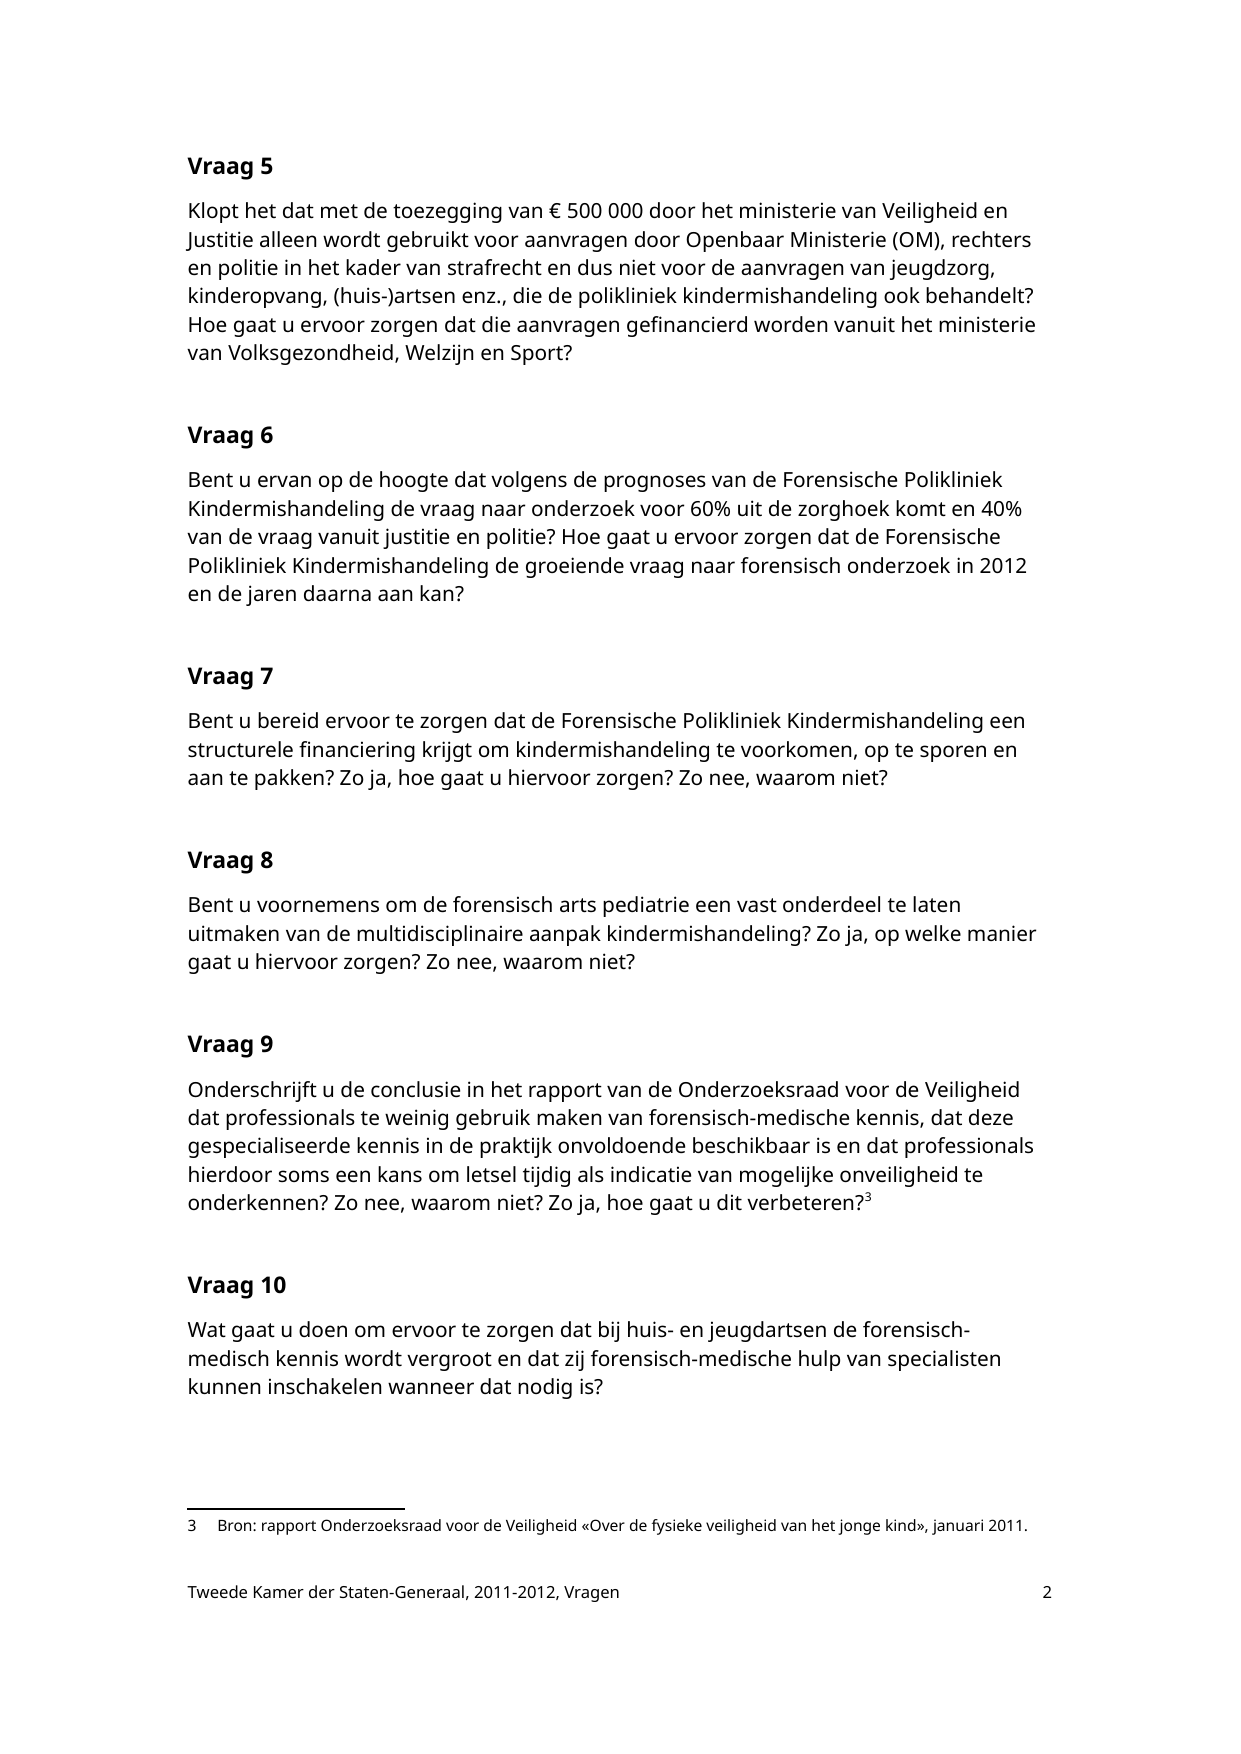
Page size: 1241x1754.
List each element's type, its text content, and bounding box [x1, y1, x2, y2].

subtitle Vraag 6 [187, 419, 1053, 451]
subtitle Vraag 8 [187, 844, 1053, 876]
subtitle Vraag 10 [187, 1269, 1053, 1301]
text Wat gaat u doen om ervoor te zorgen dat bij huis- en jeugdartsen de forensisch-medisch kennis wordt vergroot en dat zij forensisch-medische hulp van specialisten kunnen inschakelen wanneer dat nodig is? [187, 1316, 1053, 1401]
text Bent u bereid ervoor te zorgen dat de Forensische Polikliniek Kindermishandeling een structurele financiering krijgt om kindermishandeling te voorkomen, op te sporen en aan te pakken? Zo ja, hoe gaat u hiervoor zorgen? Zo nee, waarom niet? [187, 707, 1053, 792]
text Bent u ervan op de hoogte dat volgens de prognoses van de Forensische Polikliniek Kindermishandeling de vraag naar onderzoek voor 60% uit de zorghoek komt en 40% van de vraag vanuit justitie en politie? Hoe gaat u ervoor zorgen dat de Forensische Polikliniek Kindermishandeling de groeiende vraag naar forensisch onderzoek in 2012 en de jaren daarna aan kan? [187, 466, 1053, 608]
subtitle Vraag 7 [187, 660, 1053, 692]
text Onderschrijft u de conclusie in het rapport van de Onderzoeksraad voor de Veiligheid dat professionals te weinig gebruik maken van forensisch-medische kennis, dat deze gespecialiseerde kennis in de praktijk onvoldoende beschikbaar is en dat professionals hierdoor soms een kans om letsel tijdig als indicatie van mogelijke onveiligheid te onderkennen? Zo nee, waarom niet? Zo ja, hoe gaat u dit verbeteren? [187, 1075, 1053, 1217]
text Klopt het dat met de toezegging van € 500 000 door het ministerie van Veiligheid en Justitie alleen wordt gebruikt voor aanvragen door Openbaar Ministerie (OM), rechters en politie in het kader van strafrecht en dus niet voor de aanvragen van jeugdzorg, kinderopvang, (huis-)artsen enz., die de polikliniek kindermishandeling ook behandelt? Hoe gaat u ervoor zorgen dat die aanvragen gefinancierd worden vanuit het ministerie van Volksgezondheid, Welzijn en Sport? [187, 196, 1053, 367]
text Bent u voornemens om de forensisch arts pediatrie een vast onderdeel te laten uitmaken van de multidisciplinaire aanpak kindermishandeling? Zo ja, op welke manier gaat u hiervoor zorgen? Zo nee, waarom niet? [187, 891, 1053, 976]
text Bron: rapport Onderzoeksraad voor de Veiligheid «Over de fysieke veiligheid van het jonge kind», januari 2011. [187, 1479, 1053, 1536]
subtitle Vraag 5 [187, 150, 1053, 181]
subtitle Vraag 9 [187, 1028, 1053, 1060]
